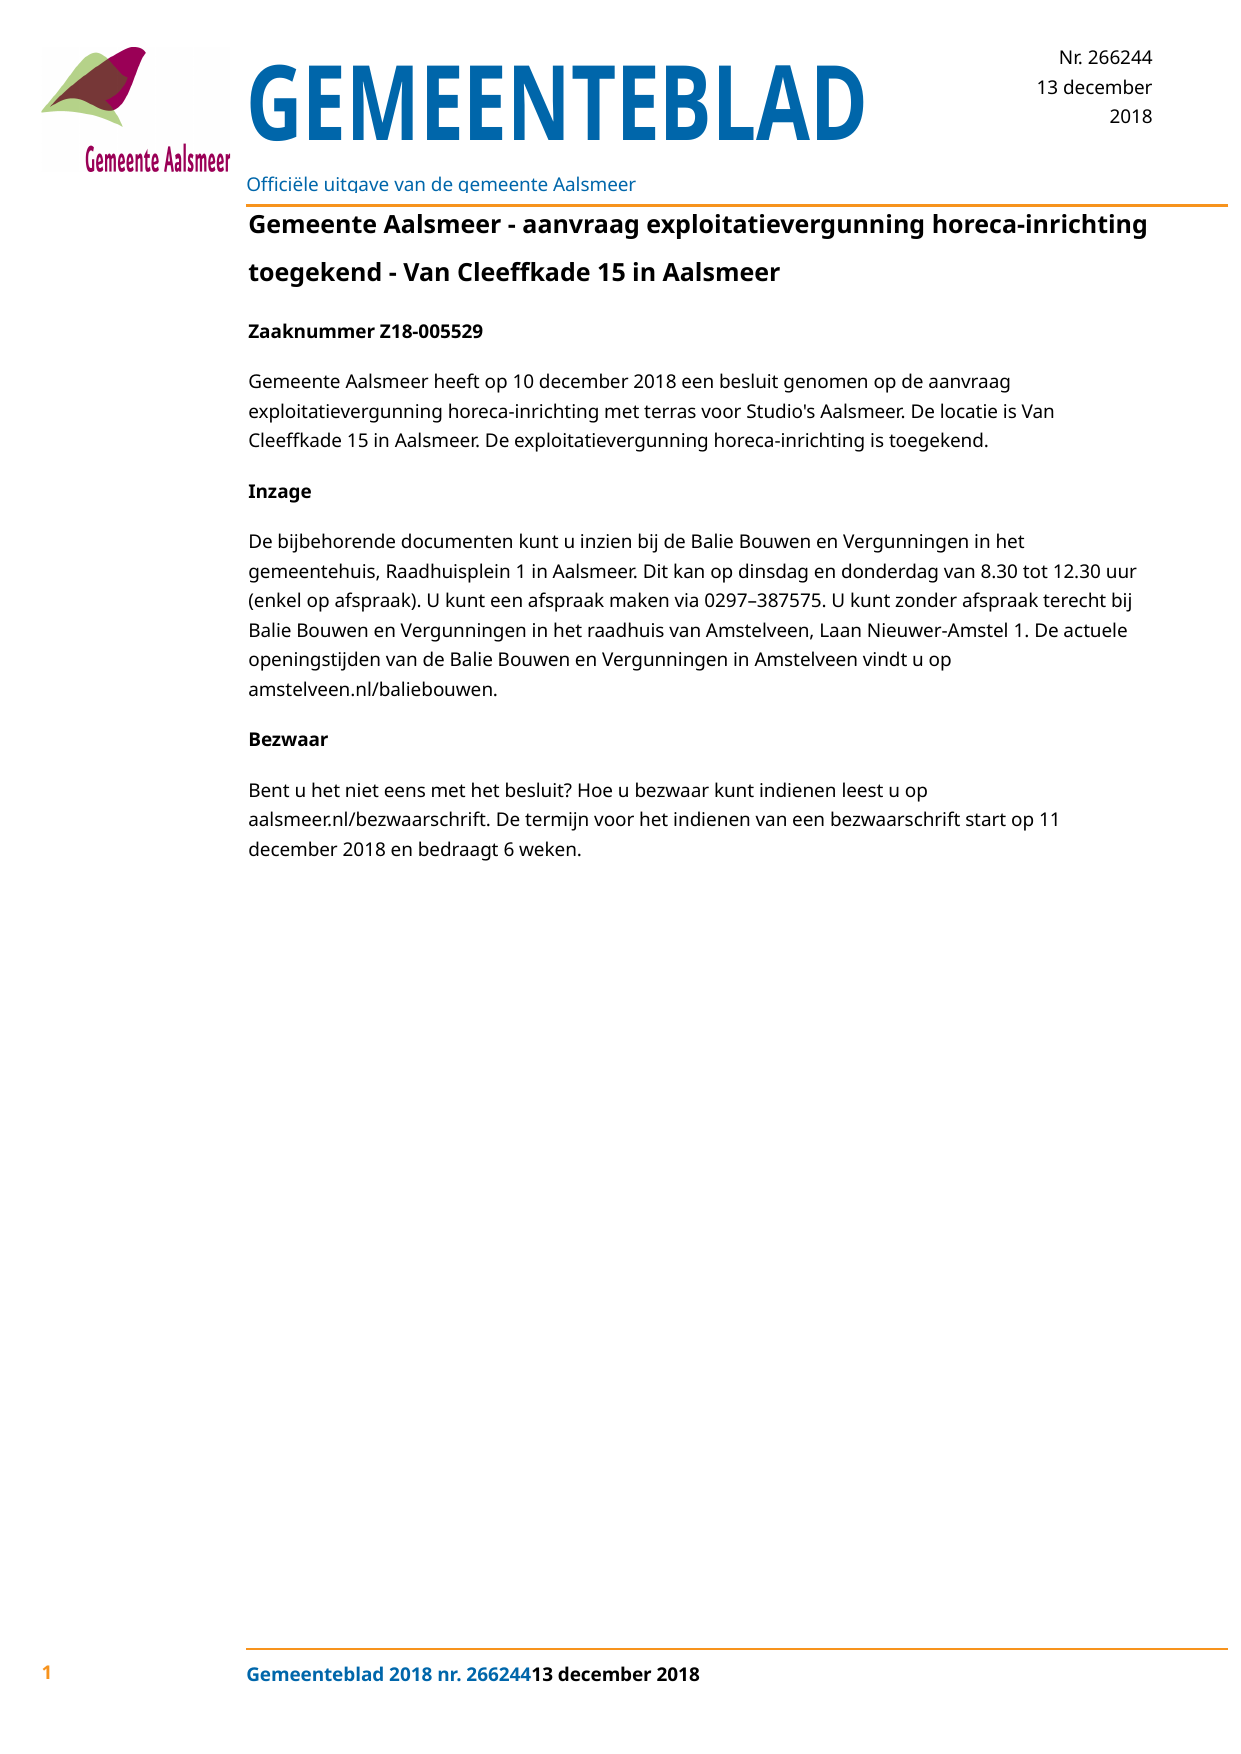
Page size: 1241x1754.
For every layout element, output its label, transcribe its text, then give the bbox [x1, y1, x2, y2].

text Gemeente Aalsmeer heeft op 10 december 2018 een besluit genomen op de aanvraag exploitatievergunning horeca-inrichting met terras voor Studio's Aalsmeer. De locatie is Van Cleeffkade 15 in Aalsmeer. De exploitatievergunning horeca-inrichting is toegekend. [248, 368, 1152, 453]
text Zaaknummer Z18-005529 [248, 318, 1152, 344]
text Gemeente Aalsmeer - aanvraag exploitatievergunning horeca-inrichting toegekend - Van Cleeffkade 15 in Aalsmeer [248, 207, 1152, 288]
text Bent u het niet eens met het besluit? Hoe u bezwaar kunt indienen leest u op aalsmeer.nl/bezwaarschrift. De termijn voor het indienen van een bezwaarschrift start op 11 december 2018 en bedraagt 6 weken. [248, 777, 1152, 862]
text De bijbehorende documenten kunt u inzien bij de Balie Bouwen en Vergunningen in het gemeentehuis, Raadhuisplein 1 in Aalsmeer. Dit kan op dinsdag en donderdag van 8.30 tot 12.30 uur (enkel op afspraak). U kunt een afspraak maken via 0297–387575. U kunt zonder afspraak terecht bij Balie Bouwen en Vergunningen in het raadhuis van Amstelveen, Laan Nieuwer-Amstel 1. De actuele openingstijden van de Balie Bouwen en Vergunningen in Amstelveen vindt u op amstelveen.nl/baliebouwen. [248, 528, 1152, 702]
text Inzage [248, 478, 1152, 504]
text Bezwaar [248, 727, 1152, 752]
picture [41, 47, 231, 172]
